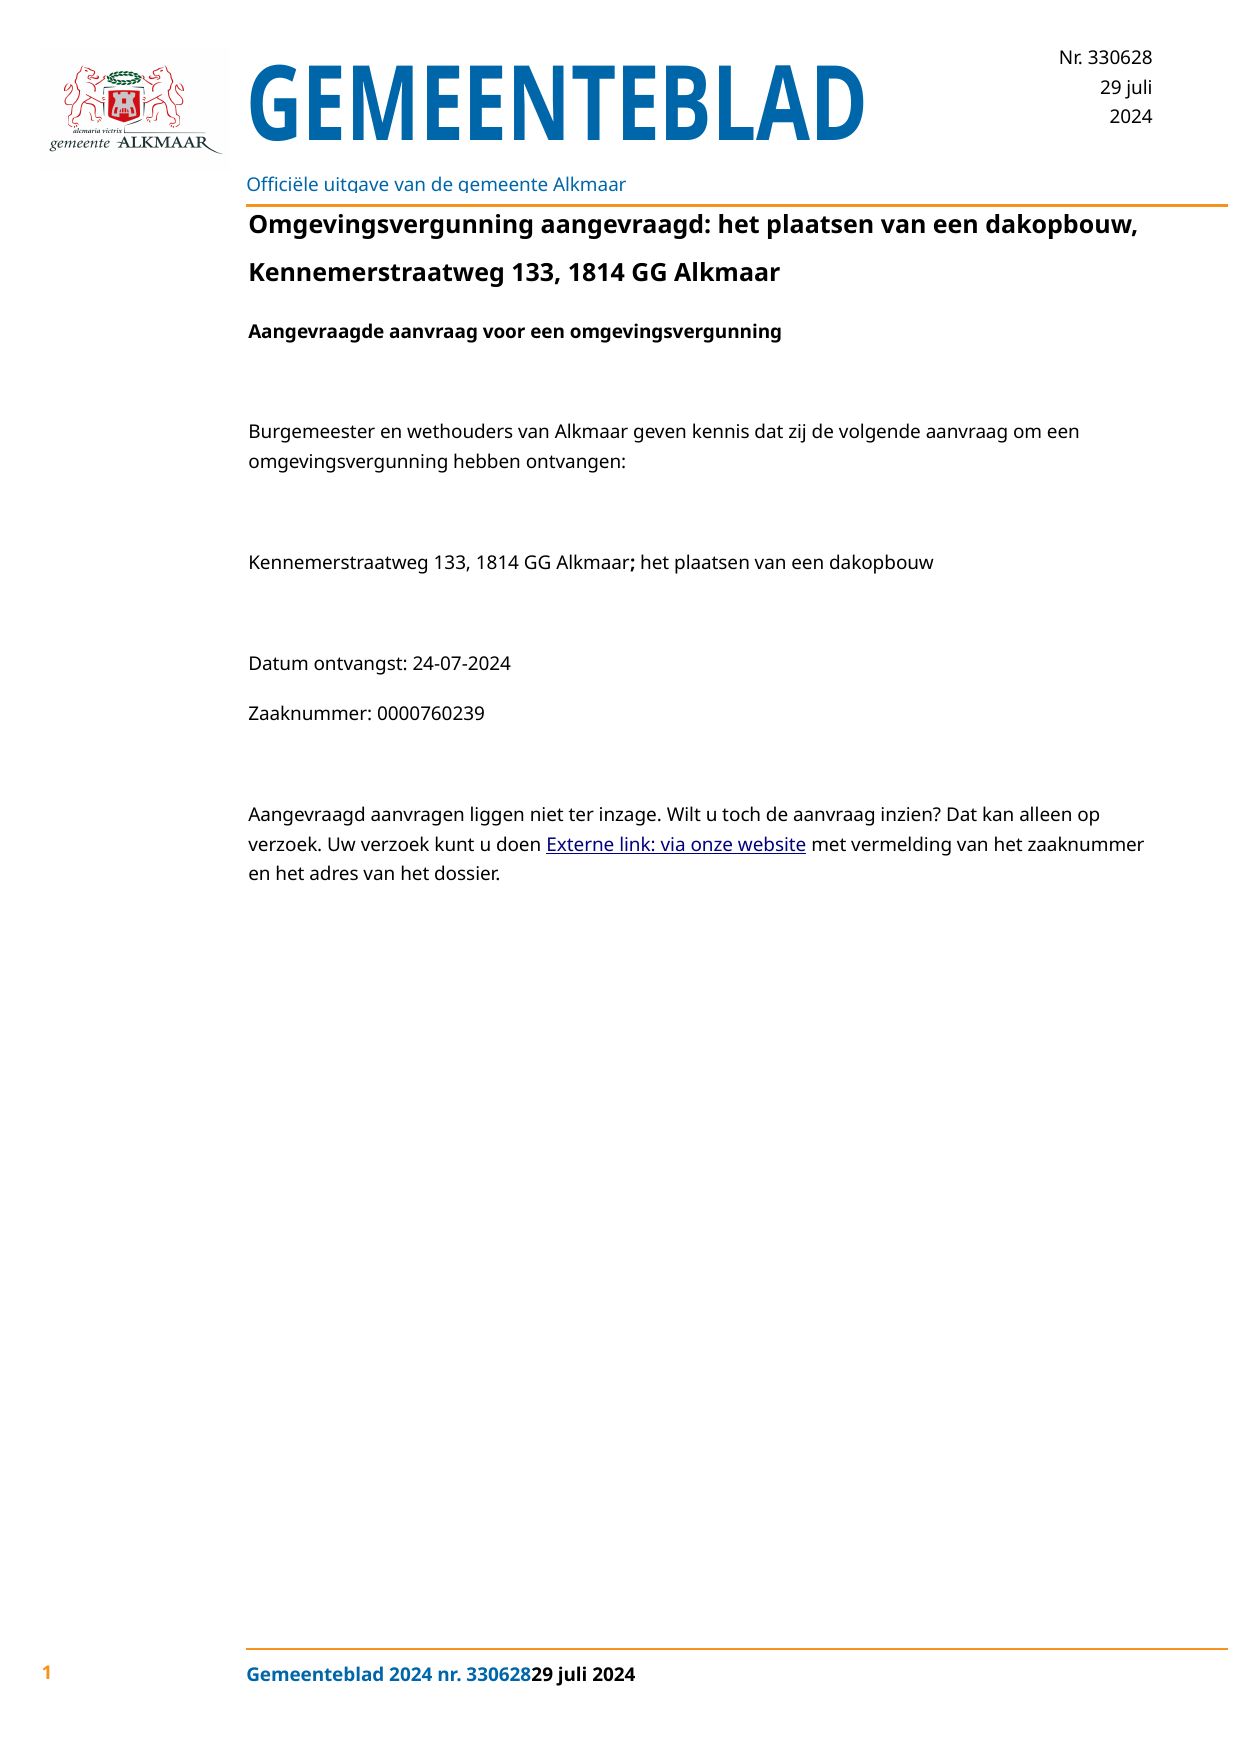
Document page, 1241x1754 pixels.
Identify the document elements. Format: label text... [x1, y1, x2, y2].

text Burgemeester en wethouders van Alkmaar geven kennis dat zij de volgende aanvraag om een omgevingsvergunning hebben ontvangen: [248, 419, 1152, 474]
text Datum ontvangst: 24-07-2024 [248, 650, 1152, 676]
picture [41, 47, 231, 172]
text Kennemerstraatweg 133, 1814 GG Alkmaar; het plaatsen van een dakopbouw [248, 549, 1152, 575]
text Aangevraagde aanvraag voor een omgevingsvergunning [248, 318, 1152, 344]
text Omgevingsvergunning aangevraagd: het plaatsen van een dakopbouw, Kennemerstraatweg 133, 1814 GG Alkmaar [248, 207, 1152, 288]
text Aangevraagd aanvragen liggen niet ter inzage. Wilt u toch de aanvraag inzien? Dat kan alleen op verzoek. Uw verzoek kunt u doen Externe link: via onze website met vermelding van het zaaknummer en het adres van het dossier. [248, 801, 1152, 886]
text Zaaknummer: 0000760239 [248, 700, 1152, 726]
